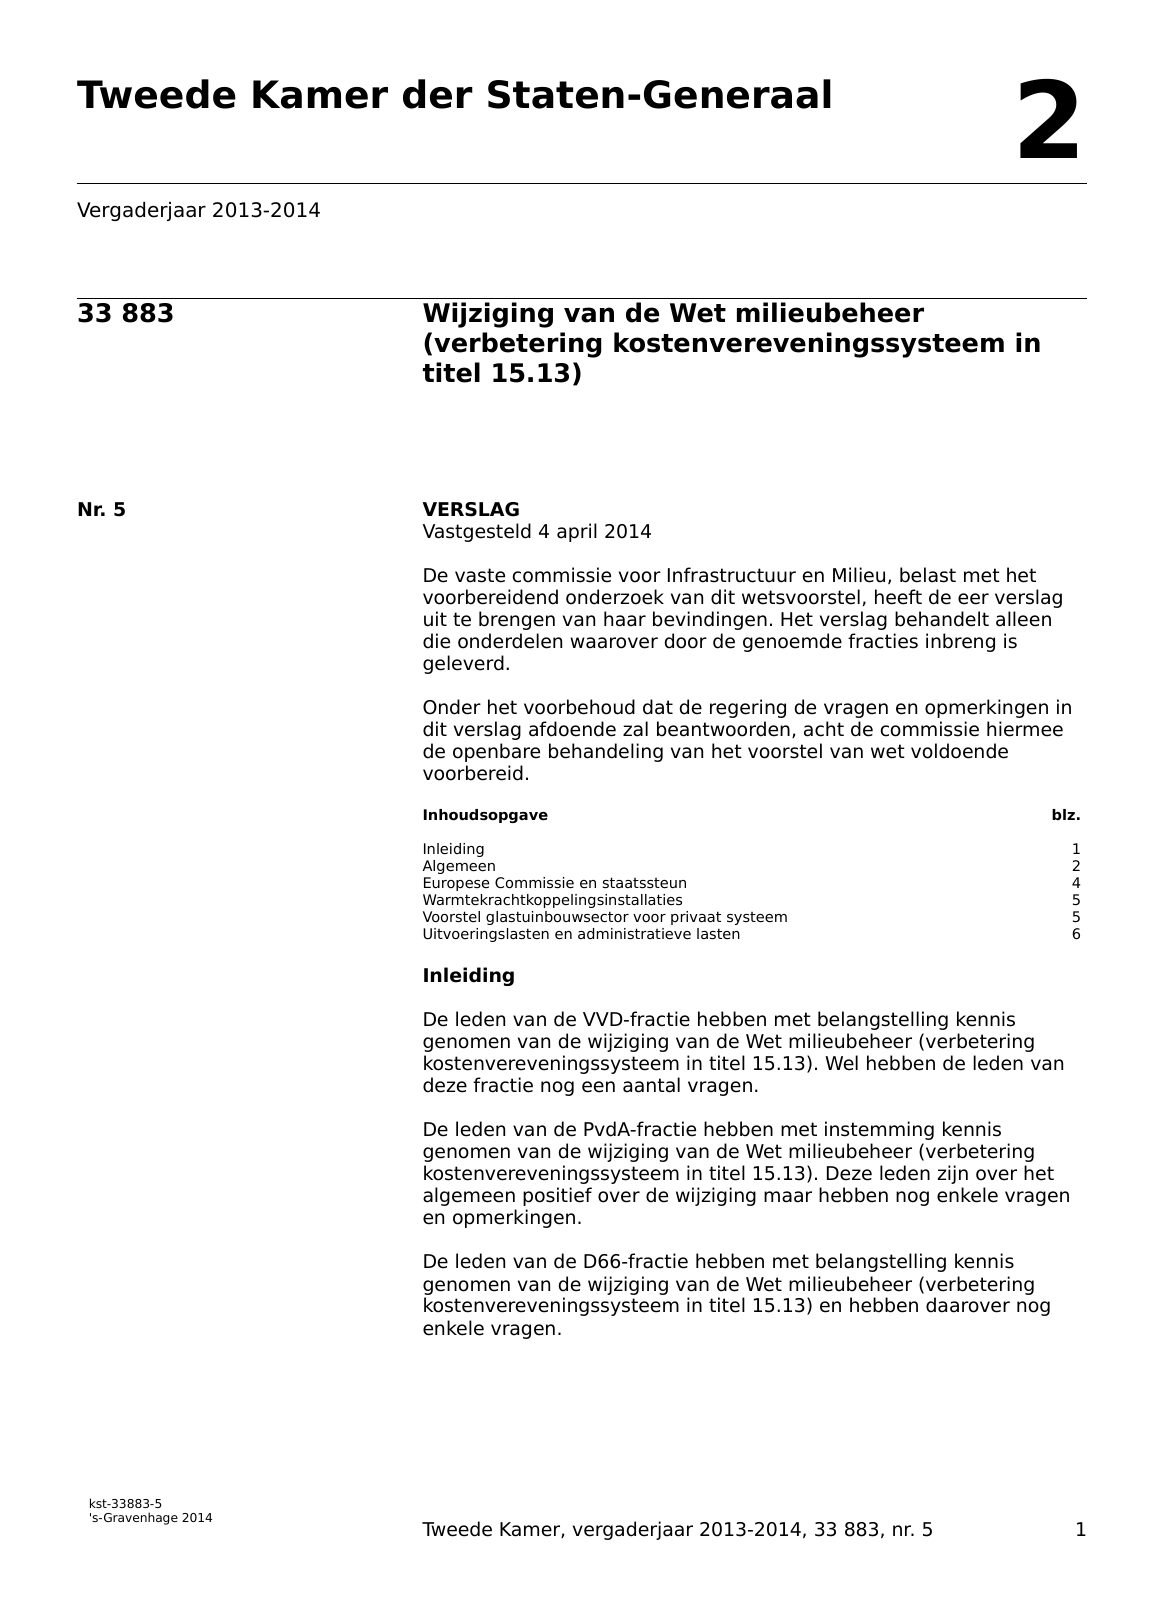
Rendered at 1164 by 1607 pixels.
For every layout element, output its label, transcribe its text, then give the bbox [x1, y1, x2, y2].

table_cell 4 [1021, 875, 1087, 892]
text Onder het voorbehoud dat de regering de vragen en opmerkingen in dit verslag afdoende zal beantwoorden, acht de commissie hiermee de openbare behandeling van het voorstel van wet voldoende voorbereid. [422, 697, 1087, 785]
table_cell [1021, 824, 1087, 841]
table_cell 6 [1021, 926, 1087, 943]
table_cell 2 [1021, 858, 1087, 875]
subtitle 33 883 Wijziging van de Wet milieubeheer (verbetering kostenvereveningssysteem in titel 15.13) [77, 299, 1087, 388]
text De leden van de D66-fractie hebben met belangstelling kennis genomen van de wijziging van de Wet milieubeheer (verbetering kostenvereveningssysteem in titel 15.13) en hebben daarover nog enkele vragen. [422, 1251, 1087, 1339]
subtitle Nr. 5 VERSLAG [77, 499, 1087, 521]
table_cell Algemeen [422, 858, 1021, 875]
text kst-33883-5 [88, 1497, 323, 1511]
subtitle Inleiding [422, 965, 1087, 987]
table_cell Uitvoeringslasten en administratieve lasten [422, 926, 1021, 943]
table_header 2 [886, 59, 1087, 183]
table_cell 5 [1021, 909, 1087, 926]
text De vaste commissie voor Infrastructuur en Milieu, belast met het voorbereidend onderzoek van dit wetsvoorstel, heeft de eer verslag uit te brengen van haar bevindingen. Het verslag behandelt alleen die onderdelen waarover door de genoemde fracties inbreng is geleverd. [422, 565, 1087, 675]
table_header blz. [1021, 807, 1087, 824]
table_cell Vergaderjaar 2013-2014 [77, 184, 1087, 298]
table_cell Warmtekrachtkoppelingsinstallaties [422, 892, 1021, 909]
text Vastgesteld 4 april 2014 [422, 521, 1087, 543]
table_header Inhoudsopgave [422, 807, 1021, 824]
text De leden van de VVD-fractie hebben met belangstelling kennis genomen van de wijziging van de Wet milieubeheer (verbetering kostenvereveningssysteem in titel 15.13). Wel hebben de leden van deze fractie nog een aantal vragen. [422, 1009, 1087, 1097]
table_cell 1 [1021, 841, 1087, 858]
table_cell Voorstel glastuinbouwsector voor privaat systeem [422, 909, 1021, 926]
table_cell [422, 824, 1021, 841]
text De leden van de PvdA-fractie hebben met instemming kennis genomen van de wijziging van de Wet milieubeheer (verbetering kostenvereveningssysteem in titel 15.13). Deze leden zijn over het algemeen positief over de wijziging maar hebben nog enkele vragen en opmerkingen. [422, 1119, 1087, 1229]
table_cell 5 [1021, 892, 1087, 909]
table_header Tweede Kamer der Staten-Generaal [77, 59, 886, 183]
table_cell Inleiding [422, 841, 1021, 858]
table_cell Europese Commissie en staatssteun [422, 875, 1021, 892]
text 's-Gravenhage 2014 [88, 1511, 323, 1525]
